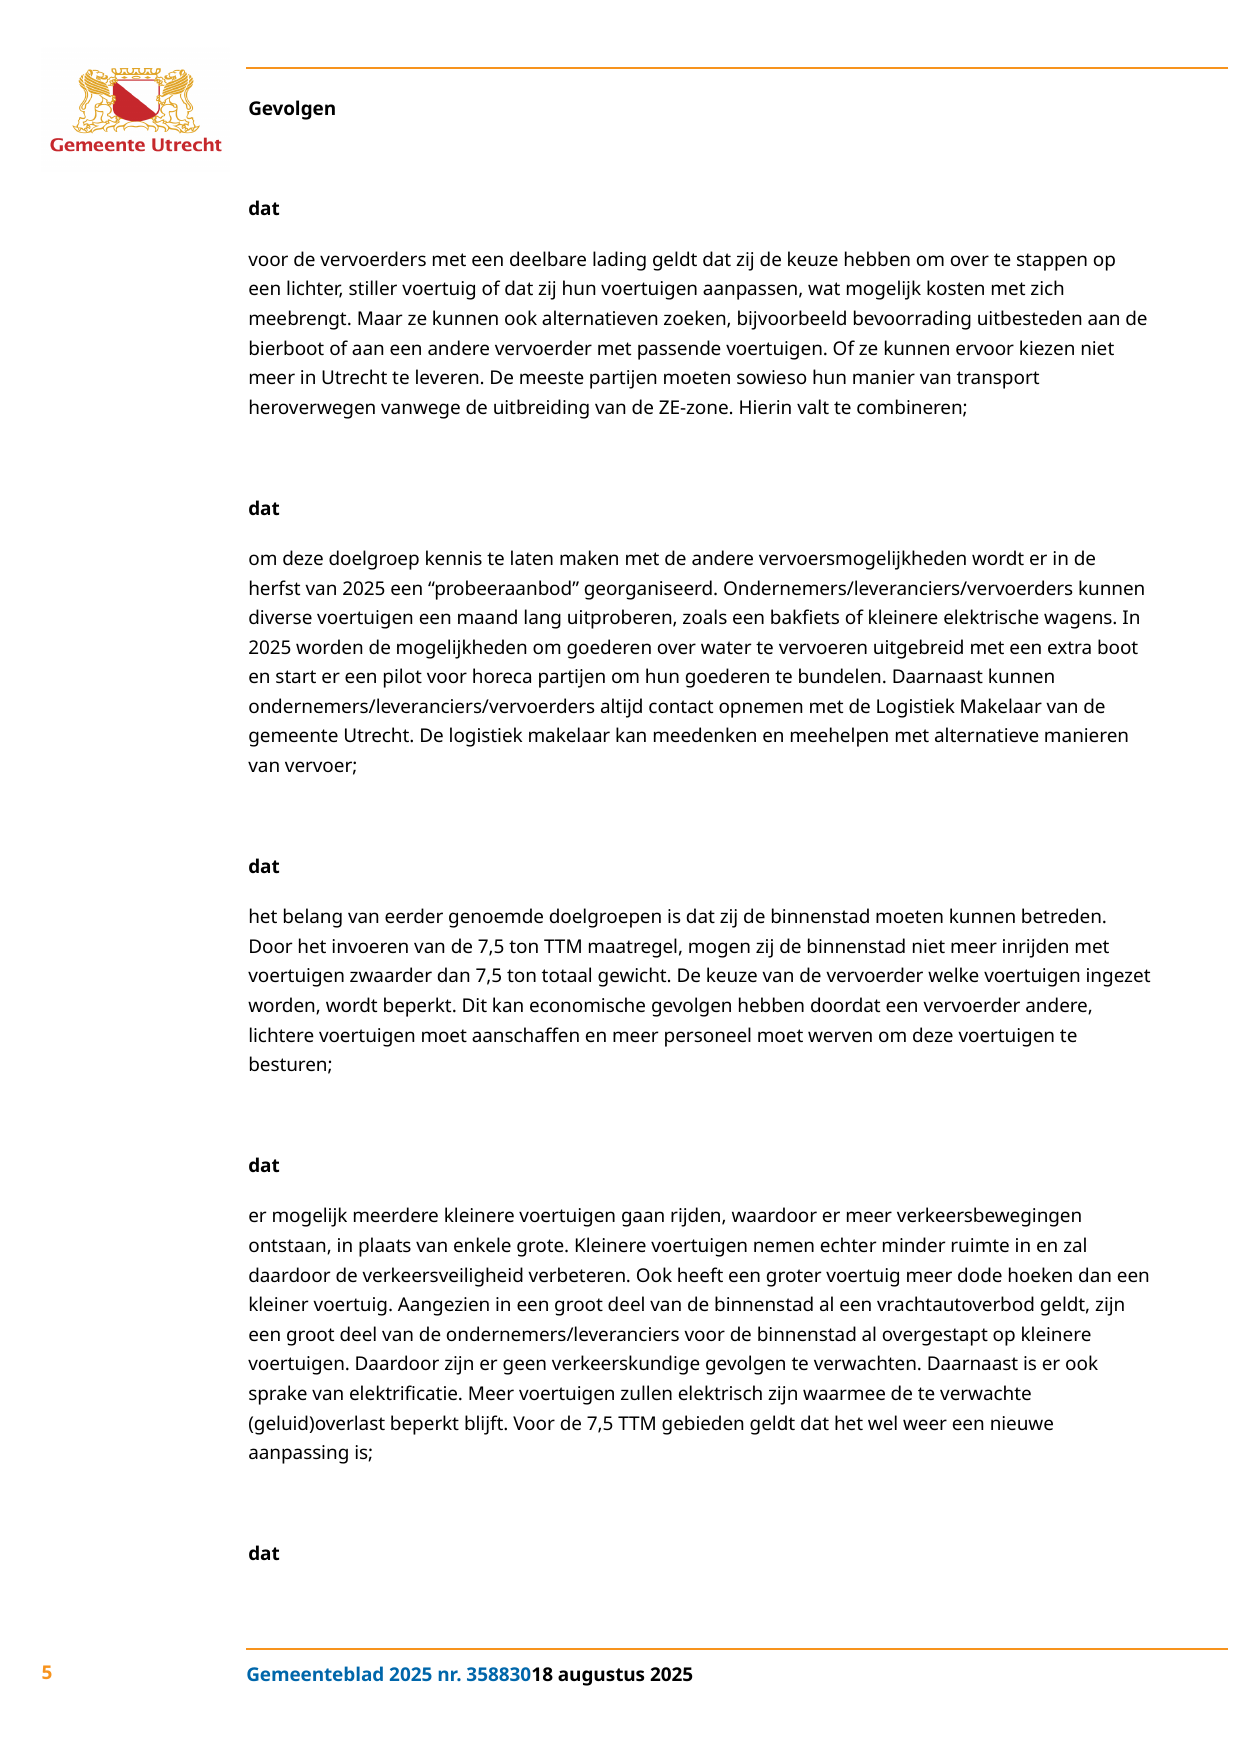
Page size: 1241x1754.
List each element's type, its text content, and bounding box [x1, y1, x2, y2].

text voor de vervoerders met een deelbare lading geldt dat zij de keuze hebben om over te stappen op een lichter, stiller voertuig of dat zij hun voertuigen aanpassen, wat mogelijk kosten met zich meebrengt. Maar ze kunnen ook alternatieven zoeken, bijvoorbeeld bevoorrading uitbesteden aan de bierboot of aan een andere vervoerder met passende voertuigen. Of ze kunnen ervoor kiezen niet meer in Utrecht te leveren. De meeste partijen moeten sowieso hun manier van transport heroverwegen vanwege de uitbreiding van de ZE-zone. Hierin valt te combineren; [248, 246, 1152, 420]
text het belang van eerder genoemde doelgroepen is dat zij de binnenstad moeten kunnen betreden. Door het invoeren van de 7,5 ton TTM maatregel, mogen zij de binnenstad niet meer inrijden met voertuigen zwaarder dan 7,5 ton totaal gewicht. De keuze van de vervoerder welke voertuigen ingezet worden, wordt beperkt. Dit kan economische gevolgen hebben doordat een vervoerder andere, lichtere voertuigen moet aanschaffen en meer personeel moet werven om deze voertuigen te besturen; [248, 903, 1152, 1077]
text dat [248, 196, 1152, 221]
text Gevolgen [248, 95, 1152, 121]
text dat [248, 495, 1152, 521]
picture [41, 47, 231, 172]
text er mogelijk meerdere kleinere voertuigen gaan rijden, waardoor er meer verkeersbewegingen ontstaan, in plaats van enkele grote. Kleinere voertuigen nemen echter minder ruimte in en zal daardoor de verkeersveiligheid verbeteren. Ook heeft een groter voertuig meer dode hoeken dan een kleiner voertuig. Aangezien in een groot deel van de binnenstad al een vrachtautoverbod geldt, zijn een groot deel van de ondernemers/leveranciers voor de binnenstad al overgestapt op kleinere voertuigen. Daardoor zijn er geen verkeerskundige gevolgen te verwachten. Daarnaast is er ook sprake van elektrificatie. Meer voertuigen zullen elektrisch zijn waarmee de te verwachte (geluid)overlast beperkt blijft. Voor de 7,5 TTM gebieden geldt dat het wel weer een nieuwe aanpassing is; [248, 1203, 1152, 1465]
text om deze doelgroep kennis te laten maken met de andere vervoersmogelijkheden wordt er in de herfst van 2025 een “probeeraanbod” georganiseerd. Ondernemers/leveranciers/vervoerders kunnen diverse voertuigen een maand lang uitproberen, zoals een bakfiets of kleinere elektrische wagens. In 2025 worden de mogelijkheden om goederen over water te vervoeren uitgebreid met een extra boot en start er een pilot voor horeca partijen om hun goederen te bundelen. Daarnaast kunnen ondernemers/leveranciers/vervoerders altijd contact opnemen met de Logistiek Makelaar van de gemeente Utrecht. De logistiek makelaar kan meedenken en meehelpen met alternatieve manieren van vervoer; [248, 545, 1152, 778]
text dat [248, 853, 1152, 879]
text dat [248, 1152, 1152, 1178]
text dat [248, 1540, 1152, 1566]
